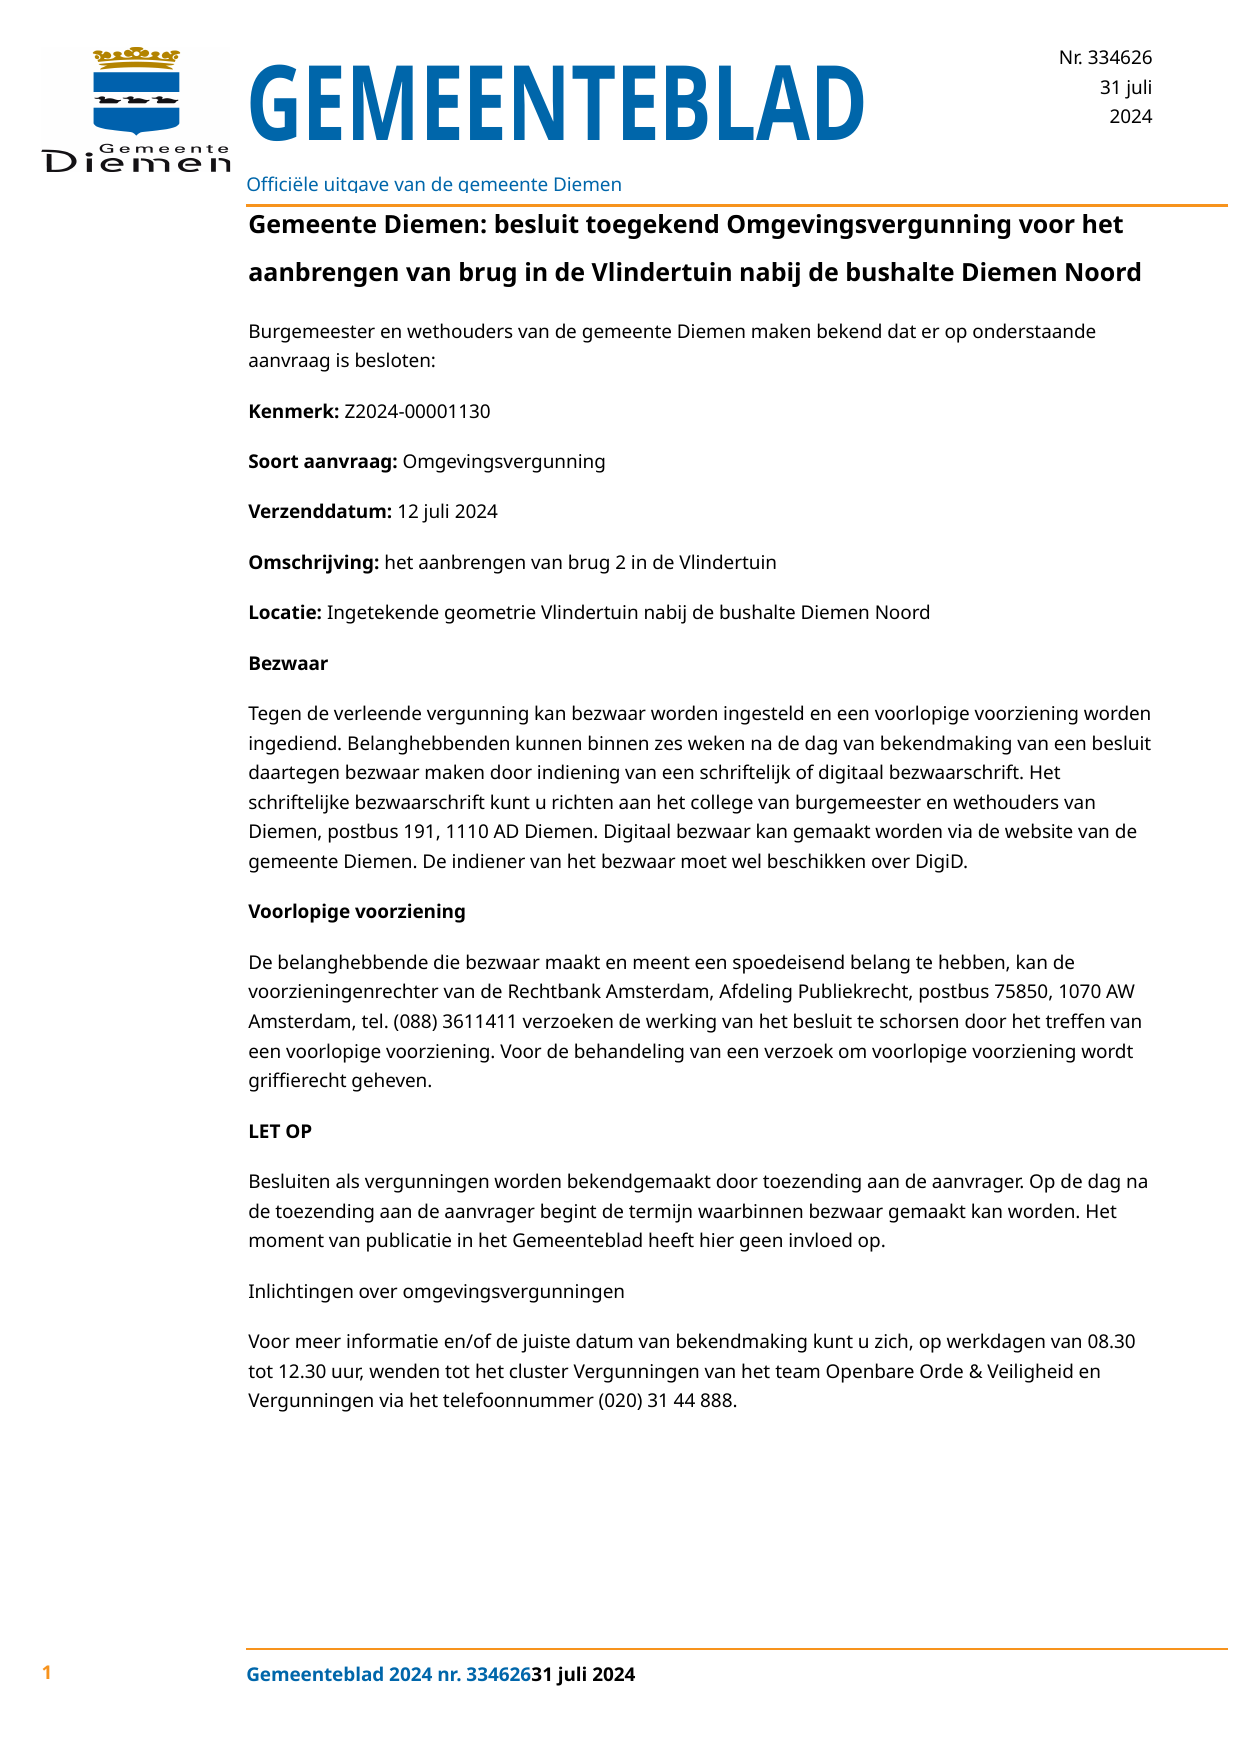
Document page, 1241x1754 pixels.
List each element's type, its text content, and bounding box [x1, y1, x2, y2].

text Bezwaar [248, 650, 1152, 676]
text Tegen de verleende vergunning kan bezwaar worden ingesteld en een voorlopige voorziening worden ingediend. Belanghebbenden kunnen binnen zes weken na de dag van bekendmaking van een besluit daartegen bezwaar maken door indiening van een schriftelijk of digitaal bezwaarschrift. Het schriftelijke bezwaarschrift kunt u richten aan het college van burgemeester en wethouders van Diemen, postbus 191, 1110 AD Diemen. Digitaal bezwaar kan gemaakt worden via de website van de gemeente Diemen. De indiener van het bezwaar moet wel beschikken over DigiD. [248, 700, 1152, 874]
text Gemeente Diemen: besluit toegekend Omgevingsvergunning voor het aanbrengen van brug in de Vlindertuin nabij de bushalte Diemen Noord [248, 207, 1152, 288]
text Soort aanvraag: Omgevingsvergunning [248, 448, 1152, 474]
text Burgemeester en wethouders van de gemeente Diemen maken bekend dat er op onderstaande aanvraag is besloten: [248, 318, 1152, 373]
picture [41, 47, 231, 172]
text LET OP [248, 1118, 1152, 1144]
text Locatie: Ingetekende geometrie Vlindertuin nabij de bushalte Diemen Noord [248, 599, 1152, 625]
text Voorlopige voorziening [248, 899, 1152, 924]
text Kenmerk: Z2024-00001130 [248, 398, 1152, 424]
text Omschrijving: het aanbrengen van brug 2 in de Vlindertuin [248, 549, 1152, 575]
text De belanghebbende die bezwaar maakt en meent een spoedeisend belang te hebben, kan de voorzieningenrechter van de Rechtbank Amsterdam, Afdeling Publiekrecht, postbus 75850, 1070 AW Amsterdam, tel. (088) 3611411 verzoeken de werking van het besluit te schorsen door het treffen van een voorlopige voorziening. Voor de behandeling van een verzoek om voorlopige voorziening wordt griffierecht geheven. [248, 949, 1152, 1093]
text Besluiten als vergunningen worden bekendgemaakt door toezending aan de aanvrager. Op de dag na de toezending aan de aanvrager begint de termijn waarbinnen bezwaar gemaakt kan worden. Het moment van publicatie in het Gemeenteblad heeft hier geen invloed op. [248, 1168, 1152, 1253]
text Verzenddatum: 12 juli 2024 [248, 499, 1152, 524]
text Voor meer informatie en/of de juiste datum van bekendmaking kunt u zich, op werkdagen van 08.30 tot 12.30 uur, wenden tot het cluster Vergunningen van het team Openbare Orde & Veiligheid en Vergunningen via het telefoonnummer (020) 31 44 888. [248, 1328, 1152, 1413]
text Inlichtingen over omgevingsvergunningen [248, 1278, 1152, 1304]
